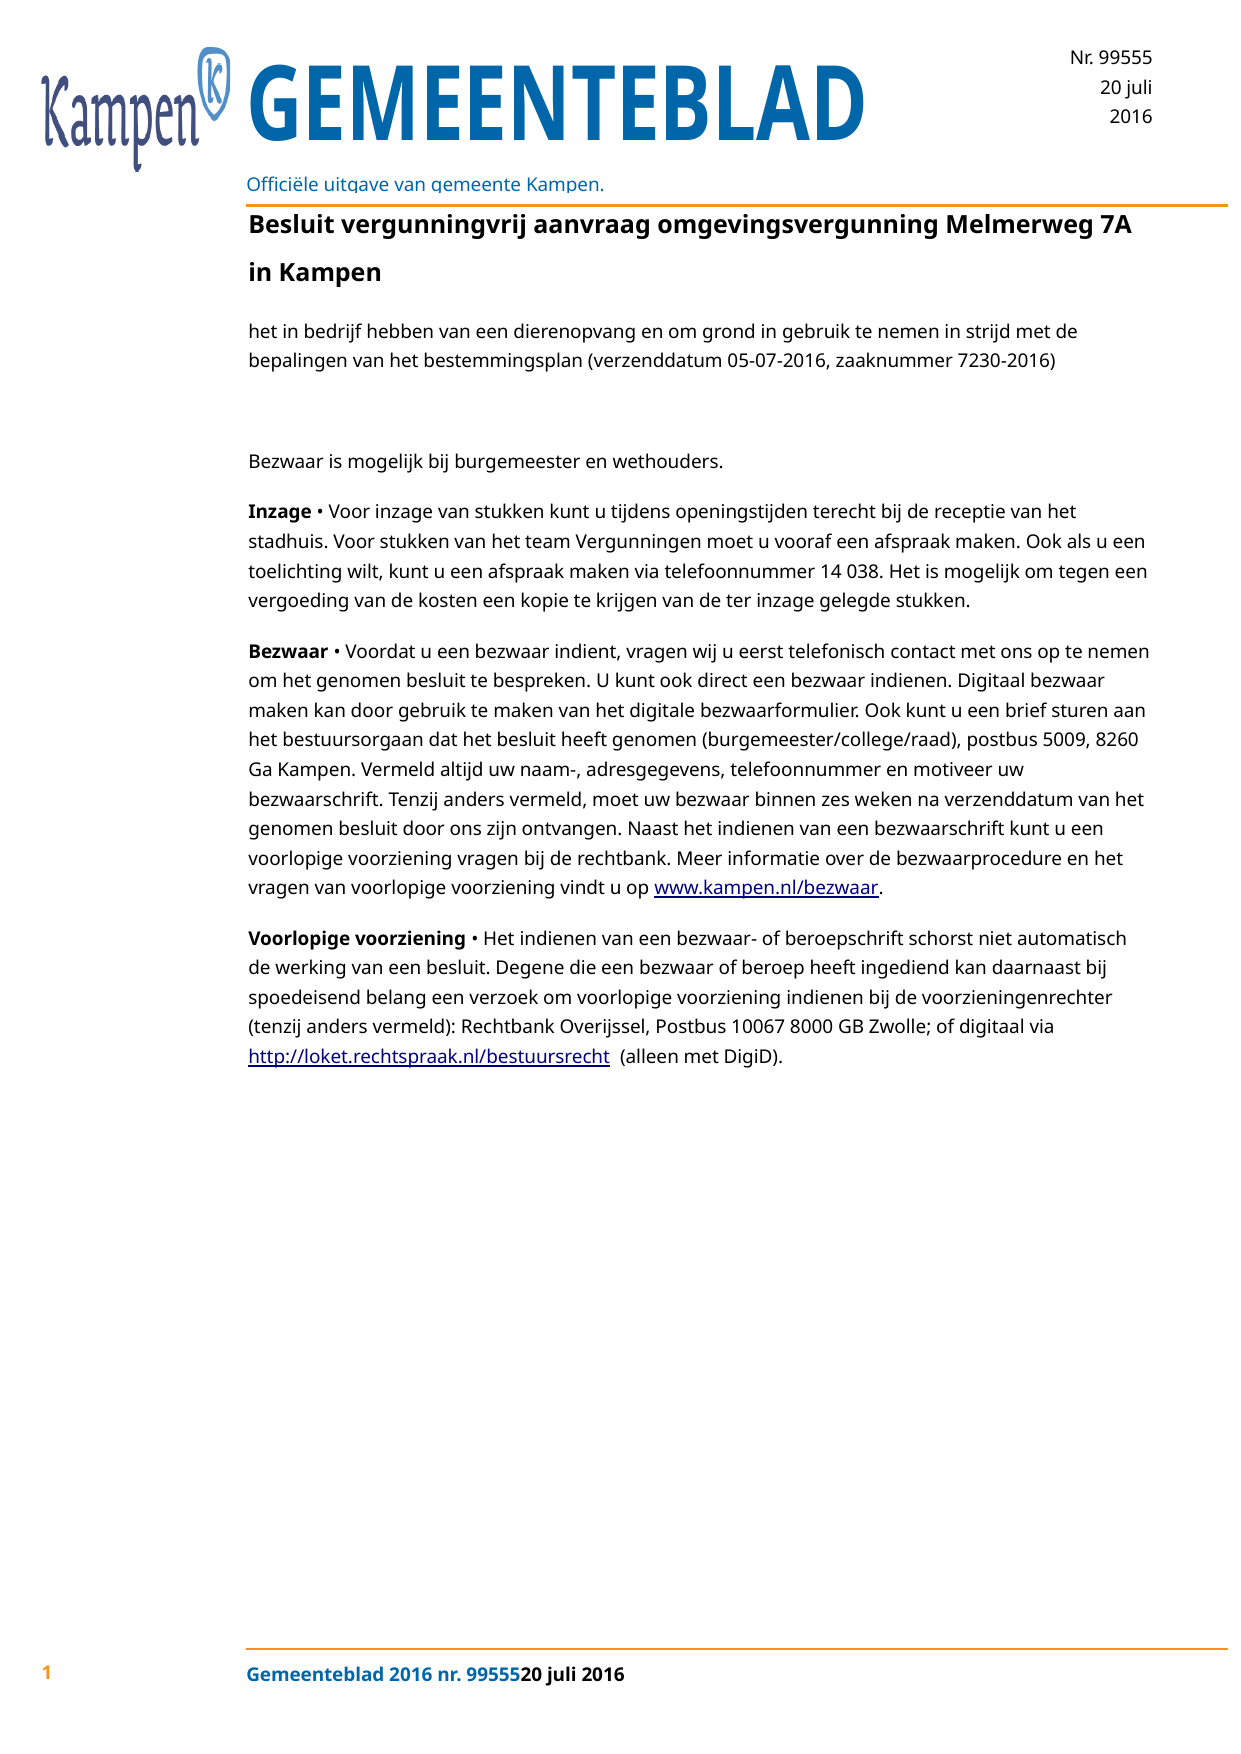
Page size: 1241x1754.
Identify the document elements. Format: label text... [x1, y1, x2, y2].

text Besluit vergunningvrij aanvraag omgevingsvergunning Melmerweg 7A in Kampen [248, 207, 1152, 288]
text Bezwaar • Voordat u een bezwaar indient, vragen wij u eerst telefonisch contact met ons op te nemen om het genomen besluit te bespreken. U kunt ook direct een bezwaar indienen. Digitaal bezwaar maken kan door gebruik te maken van het digitale bezwaarformulier. Ook kunt u een brief sturen aan het bestuursorgaan dat het besluit heeft genomen (burgemeester/college/raad), postbus 5009, 8260 Ga Kampen. Vermeld altijd uw naam-, adresgegevens, telefoonnummer en motiveer uw bezwaarschrift. Tenzij anders vermeld, moet uw bezwaar binnen zes weken na verzenddatum van het genomen besluit door ons zijn ontvangen. Naast het indienen van een bezwaarschrift kunt u een voorlopige voorziening vragen bij de rechtbank. Meer informatie over de bezwaarprocedure en het vragen van voorlopige voorziening vindt u op www.kampen.nl/bezwaar. [248, 638, 1152, 900]
text Bezwaar is mogelijk bij burgemeester en wethouders. [248, 448, 1152, 474]
text het in bedrijf hebben van een dierenopvang en om grond in gebruik te nemen in strijd met de bepalingen van het bestemmingsplan (verzenddatum 05-07-2016, zaaknummer 7230-2016) [248, 318, 1152, 373]
picture [41, 47, 231, 172]
text Inzage • Voor inzage van stukken kunt u tijdens openingstijden terecht bij de receptie van het stadhuis. Voor stukken van het team Vergunningen moet u vooraf een afspraak maken. Ook als u een toelichting wilt, kunt u een afspraak maken via telefoonnummer 14 038. Het is mogelijk om tegen een vergoeding van de kosten een kopie te krijgen van de ter inzage gelegde stukken. [248, 499, 1152, 613]
text Voorlopige voorziening • Het indienen van een bezwaar- of beroepschrift schorst niet automatisch de werking van een besluit. Degene die een bezwaar of beroep heeft ingediend kan daarnaast bij spoedeisend belang een verzoek om voorlopige voorziening indienen bij de voorzieningenrechter (tenzij anders vermeld): Rechtbank Overijssel, Postbus 10067 8000 GB Zwolle; of digitaal via http://loket.rechtspraak.nl/bestuursrecht (alleen met DigiD). [248, 925, 1152, 1069]
